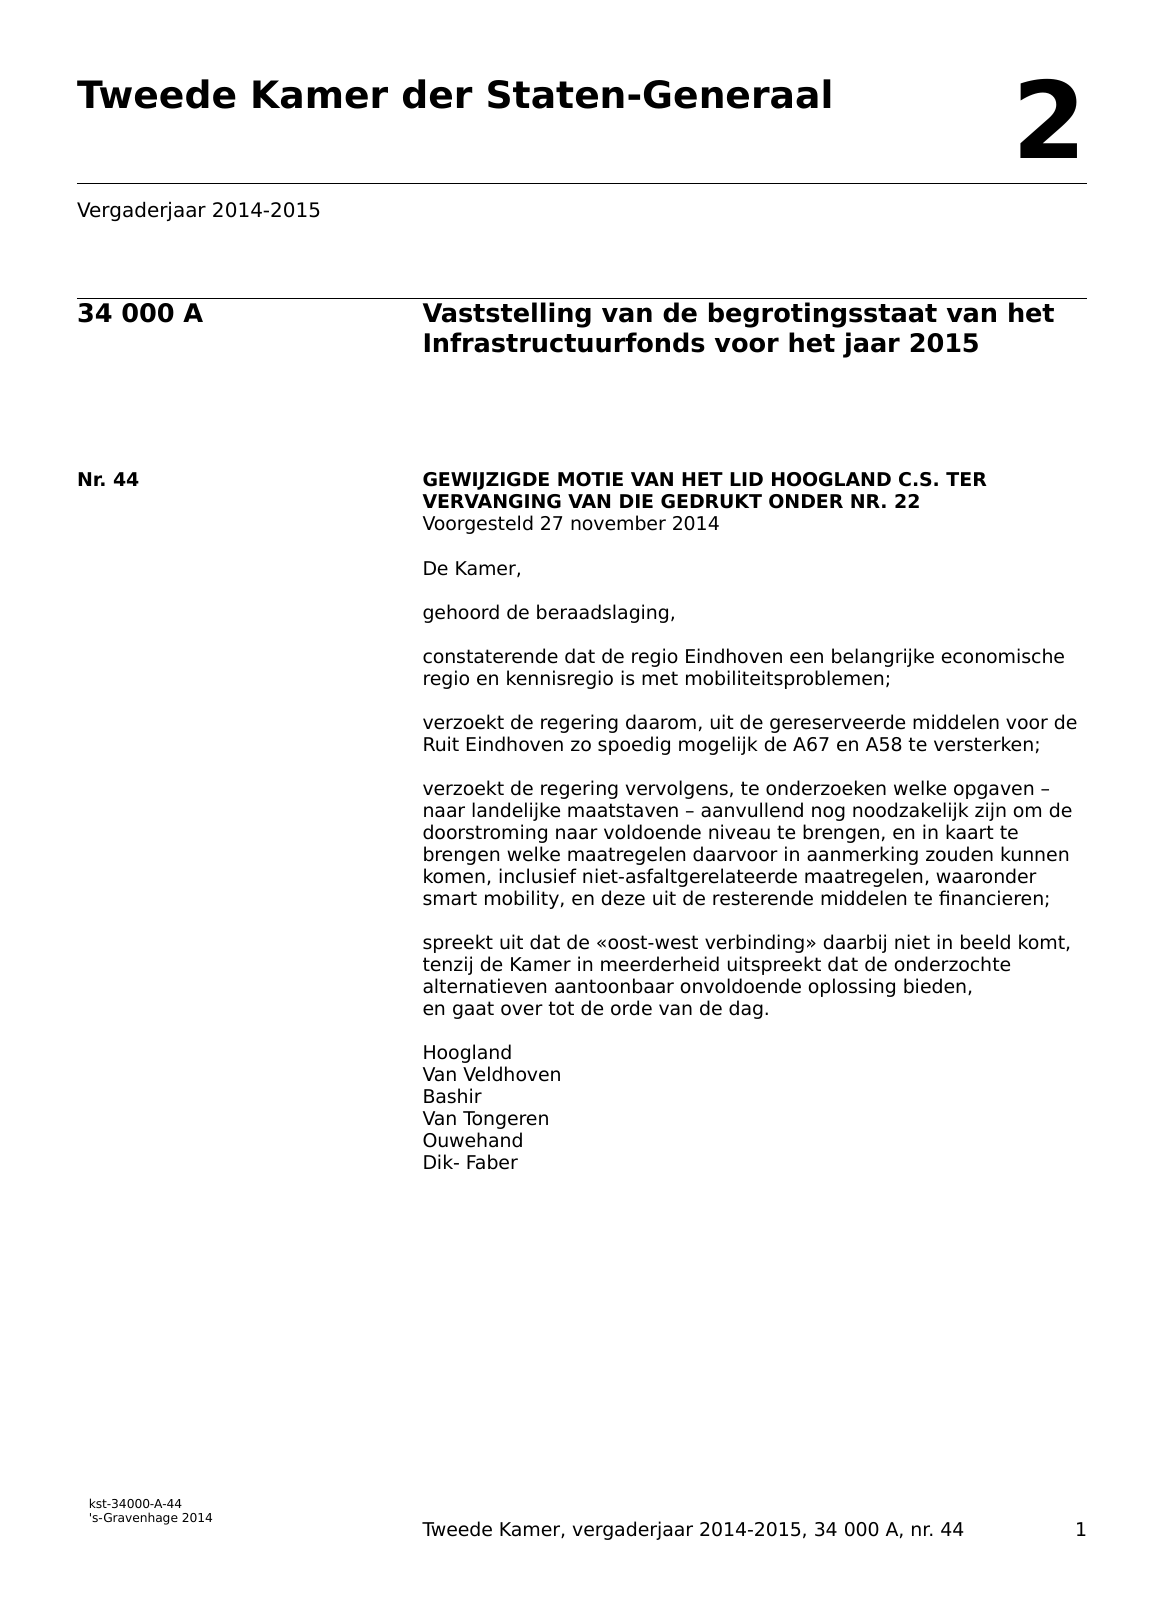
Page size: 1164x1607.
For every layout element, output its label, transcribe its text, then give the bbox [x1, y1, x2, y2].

text kst-34000-A-44 [88, 1497, 323, 1511]
table_header Tweede Kamer der Staten-Generaal [77, 59, 886, 183]
table_cell Vergaderjaar 2014-2015 [77, 184, 1087, 298]
text constaterende dat de regio Eindhoven een belangrijke economische regio en kennisregio is met mobiliteitsproblemen; [422, 646, 1087, 690]
text Hoogland [422, 1042, 1087, 1064]
text Ouwehand [422, 1130, 1087, 1152]
subtitle 34 000 A Vaststelling van de begrotingsstaat van het Infrastructuurfonds voor het jaar 2015 [77, 299, 1087, 358]
text 's-Gravenhage 2014 [88, 1511, 323, 1525]
text verzoekt de regering daarom, uit de gereserveerde middelen voor de Ruit Eindhoven zo spoedig mogelijk de A67 en A58 te versterken; [422, 712, 1087, 756]
text gehoord de beraadslaging, [422, 602, 1087, 624]
text Bashir [422, 1086, 1087, 1108]
text Van Tongeren [422, 1108, 1087, 1130]
text Dik- Faber [422, 1152, 1087, 1174]
text spreekt uit dat de «oost-west verbinding» daarbij niet in beeld komt, tenzij de Kamer in meerderheid uitspreekt dat de onderzochte alternatieven aantoonbaar onvoldoende oplossing bieden, [422, 932, 1087, 998]
text verzoekt de regering vervolgens, te onderzoeken welke opgaven – naar landelijke maatstaven – aanvullend nog noodzakelijk zijn om de doorstroming naar voldoende niveau te brengen, en in kaart te brengen welke maatregelen daarvoor in aanmerking zouden kunnen komen, inclusief niet-asfaltgerelateerde maatregelen, waaronder smart mobility, en deze uit de resterende middelen te financieren; [422, 778, 1087, 910]
text De Kamer, [422, 557, 1087, 579]
text Voorgesteld 27 november 2014 [422, 513, 1087, 535]
subtitle Nr. 44 GEWIJZIGDE MOTIE VAN HET LID HOOGLAND C.S. TER VERVANGING VAN DIE GEDRUKT ONDER NR. 22 [77, 469, 1087, 513]
text en gaat over tot de orde van de dag. [422, 998, 1087, 1020]
table_header 2 [886, 59, 1087, 183]
text Van Veldhoven [422, 1064, 1087, 1086]
